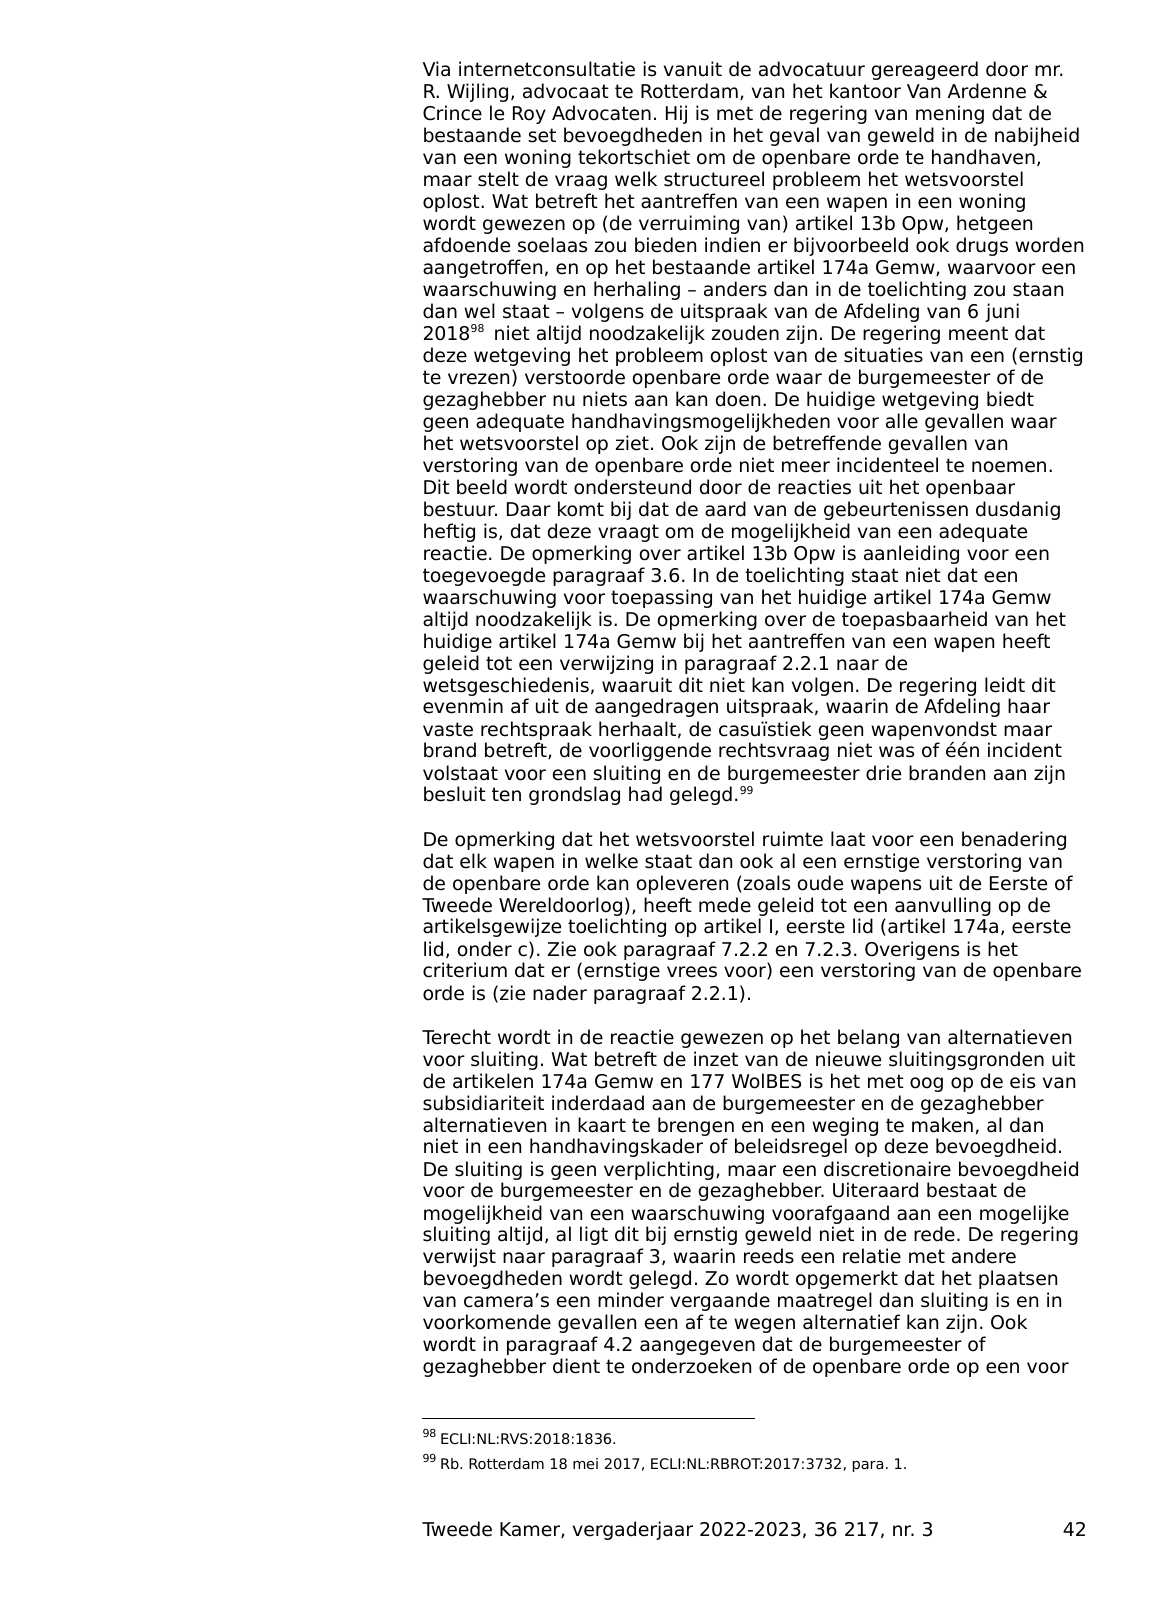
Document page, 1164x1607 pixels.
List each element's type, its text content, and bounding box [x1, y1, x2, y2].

text Via internetconsultatie is vanuit de advocatuur gereageerd door mr. R. Wijling, advocaat te Rotterdam, van het kantoor Van Ardenne & Crince le Roy Advocaten. Hij is met de regering van mening dat de bestaande set bevoegdheden in het geval van geweld in de nabijheid van een woning tekortschiet om de openbare orde te handhaven, maar stelt de vraag welk structureel probleem het wetsvoorstel oplost. Wat betreft het aantreffen van een wapen in een woning wordt gewezen op (de verruiming van) artikel 13b Opw, hetgeen afdoende soelaas zou bieden indien er bijvoorbeeld ook drugs worden aangetroffen, en op het bestaande artikel 174a Gemw, waarvoor een waarschuwing en herhaling – anders dan in de toelichting zou staan dan wel staat – volgens de uitspraak van de Afdeling van 6 juni 2018 niet altijd noodzakelijk zouden zijn. De regering meent dat deze wetgeving het probleem oplost van de situaties van een (ernstig te vrezen) verstoorde openbare orde waar de burgemeester of de gezaghebber nu niets aan kan doen. De huidige wetgeving biedt geen adequate handhavingsmogelijkheden voor alle gevallen waar het wetsvoorstel op ziet. Ook zijn de betreffende gevallen van verstoring van de openbare orde niet meer incidenteel te noemen. Dit beeld wordt ondersteund door de reacties uit het openbaar bestuur. Daar komt bij dat de aard van de gebeurtenissen dusdanig heftig is, dat deze vraagt om de mogelijkheid van een adequate reactie. De opmerking over artikel 13b Opw is aanleiding voor een toegevoegde paragraaf 3.6. In de toelichting staat niet dat een waarschuwing voor toepassing van het huidige artikel 174a Gemw altijd noodzakelijk is. De opmerking over de toepasbaarheid van het huidige artikel 174a Gemw bij het aantreffen van een wapen heeft geleid tot een verwijzing in paragraaf 2.2.1 naar de wetsgeschiedenis, waaruit dit niet kan volgen. De regering leidt dit evenmin af uit de aangedragen uitspraak, waarin de Afdeling haar vaste rechtspraak herhaalt, de casuïstiek geen wapenvondst maar brand betreft, de voorliggende rechtsvraag niet was of één incident volstaat voor een sluiting en de burgemeester drie branden aan zijn besluit ten grondslag had gelegd. [422, 59, 1087, 806]
text ECLI:NL:RVS:2018:1836. [422, 1427, 1087, 1449]
text De opmerking dat het wetsvoorstel ruimte laat voor een benadering dat elk wapen in welke staat dan ook al een ernstige verstoring van de openbare orde kan opleveren (zoals oude wapens uit de Eerste of Tweede Wereldoorlog), heeft mede geleid tot een aanvulling op de artikelsgewijze toelichting op artikel I, eerste lid (artikel 174a, eerste lid, onder c). Zie ook paragraaf 7.2.2 en 7.2.3. Overigens is het criterium dat er (ernstige vrees voor) een verstoring van de openbare orde is (zie nader paragraaf 2.2.1). [422, 828, 1087, 1004]
text Terecht wordt in de reactie gewezen op het belang van alternatieven voor sluiting. Wat betreft de inzet van de nieuwe sluitingsgronden uit de artikelen 174a Gemw en 177 WolBES is het met oog op de eis van subsidiariteit inderdaad aan de burgemeester en de gezaghebber alternatieven in kaart te brengen en een weging te maken, al dan niet in een handhavingskader of beleidsregel op deze bevoegdheid. De sluiting is geen verplichting, maar een discretionaire bevoegdheid voor de burgemeester en de gezaghebber. Uiteraard bestaat de mogelijkheid van een waarschuwing voorafgaand aan een mogelijke sluiting altijd, al ligt dit bij ernstig geweld niet in de rede. De regering verwijst naar paragraaf 3, waarin reeds een relatie met andere bevoegdheden wordt gelegd. Zo wordt opgemerkt dat het plaatsen van camera’s een minder vergaande maatregel dan sluiting is en in voorkomende gevallen een af te wegen alternatief kan zijn. Ook wordt in paragraaf 4.2 aangegeven dat de burgemeester of gezaghebber dient te onderzoeken of de openbare orde op een voor [422, 1027, 1087, 1378]
text Rb. Rotterdam 18 mei 2017, ECLI:NL:RBROT:2017:3732, para. 1. [422, 1452, 1087, 1474]
